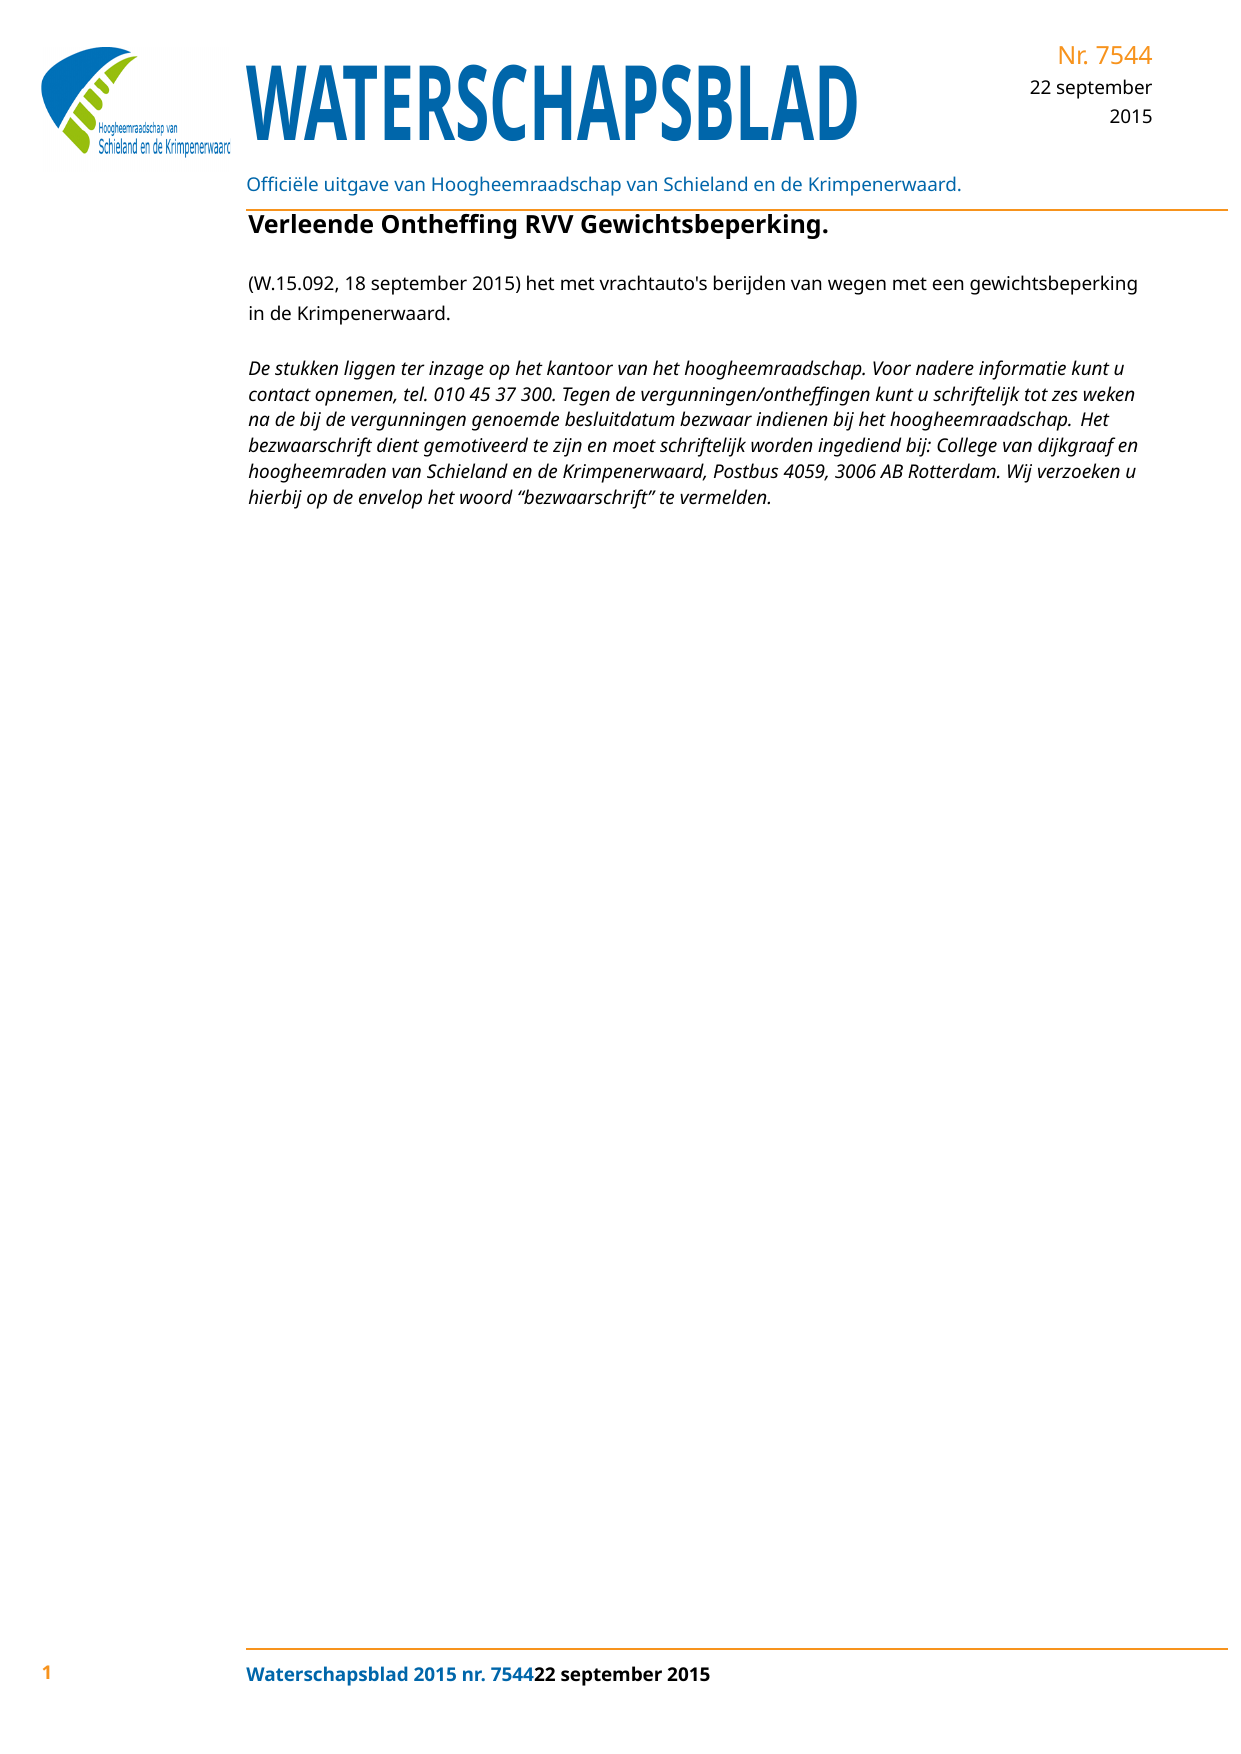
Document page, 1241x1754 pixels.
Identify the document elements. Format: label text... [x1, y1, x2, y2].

picture [41, 47, 231, 172]
text (W.15.092, 18 september 2015) het met vrachtauto's berijden van wegen met een gewichtsbeperking in de Krimpenerwaard. [248, 270, 1152, 326]
text De stukken liggen ter inzage op het kantoor van het hoogheemraadschap. Voor nadere informatie kunt u contact opnemen, tel. 010 45 37 300. Tegen de vergunningen/ontheffingen kunt u schriftelijk tot zes weken na de bij de vergunningen genoemde besluitdatum bezwaar indienen bij het hoogheemraadschap. Het bezwaarschrift dient gemotiveerd te zijn en moet schriftelijk worden ingediend bij: College van dijkgraaf en hoogheemraden van Schieland en de Krimpenerwaard, Postbus 4059, 3006 AB Rotterdam. Wij verzoeken u hierbij op de envelop het woord “bezwaarschrift” te vermelden. [248, 355, 1152, 509]
text Verleende Ontheffing RVV Gewichtsbeperking. [248, 211, 1152, 241]
